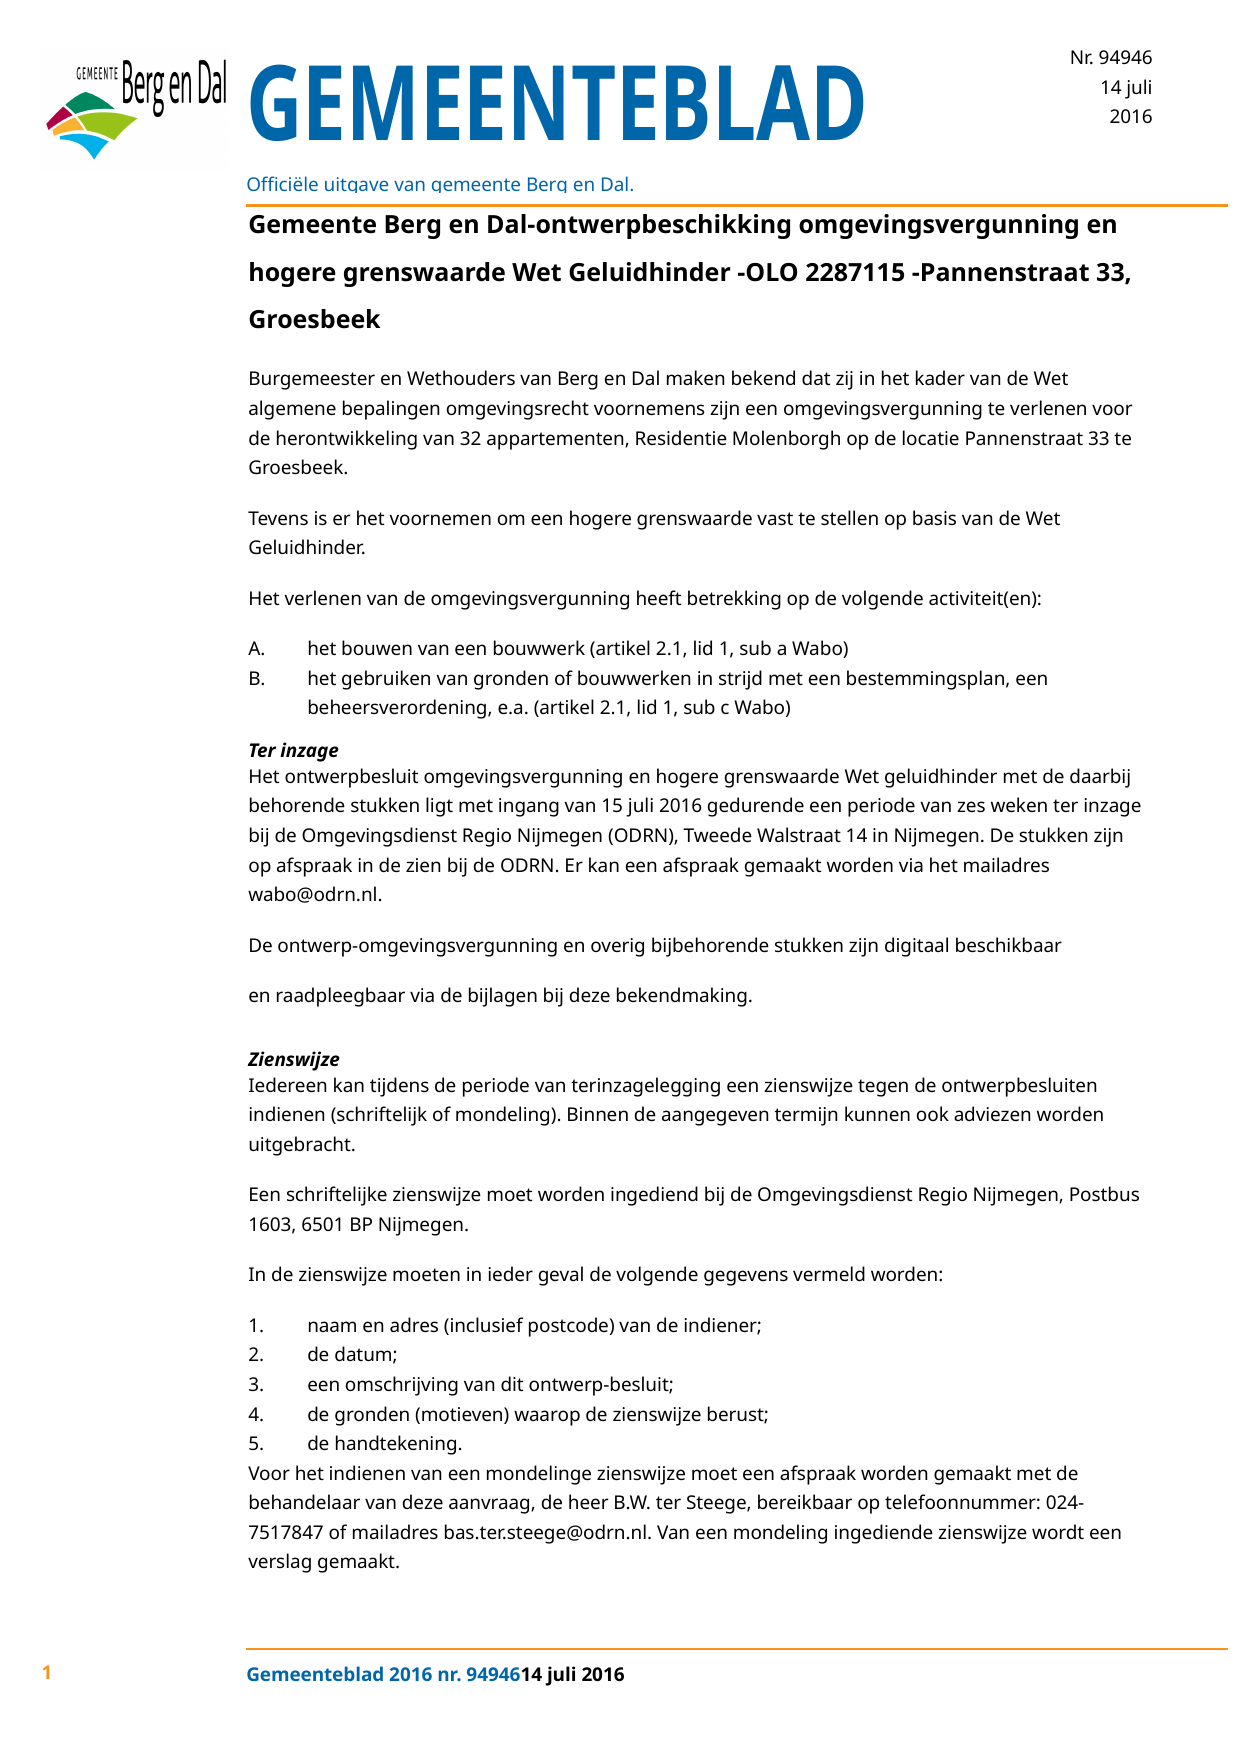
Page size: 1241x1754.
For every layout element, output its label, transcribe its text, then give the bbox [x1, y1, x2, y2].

list een omschrijving van dit ontwerp-besluit; [248, 1371, 1152, 1397]
text Het verlenen van de omgevingsvergunning heeft betrekking op de volgende activiteit(en): [248, 585, 1152, 610]
text Tevens is er het voornemen om een hogere grenswaarde vast te stellen op basis van de Wet Geluidhinder. [248, 505, 1152, 560]
text Ter inzage [248, 737, 1152, 763]
text Iedereen kan tijdens de periode van terinzagelegging een zienswijze tegen de ontwerpbesluiten indienen (schriftelijk of mondeling). Binnen de aangegeven termijn kunnen ook adviezen worden uitgebracht. [248, 1072, 1152, 1157]
text In de zienswijze moeten in ieder geval de volgende gegevens vermeld worden: [248, 1262, 1152, 1287]
text De ontwerp-omgevingsvergunning en overig bijbehorende stukken zijn digitaal beschikbaar [248, 932, 1152, 958]
picture [41, 47, 231, 172]
text Zienswijze [248, 1046, 1152, 1072]
text Gemeente Berg en Dal-ontwerpbeschikking omgevingsvergunning en hogere grenswaarde Wet Geluidhinder -OLO 2287115 -Pannenstraat 33, Groesbeek [248, 207, 1152, 336]
list het bouwen van een bouwwerk (artikel 2.1, lid 1, sub a Wabo) [248, 635, 1152, 661]
list het gebruiken van gronden of bouwwerken in strijd met een bestemmingsplan, een beheersverordening, e.a. (artikel 2.1, lid 1, sub c Wabo) [248, 665, 1152, 720]
text Voor het indienen van een mondelinge zienswijze moet een afspraak worden gemaakt met de behandelaar van deze aanvraag, de heer B.W. ter Steege, bereikbaar op telefoonnummer: 024-7517847 of mailadres bas.ter.steege@odrn.nl. Van een mondeling ingediende zienswijze wordt een verslag gemaakt. [248, 1460, 1152, 1574]
list de gronden (motieven) waarop de zienswijze berust; [248, 1401, 1152, 1426]
text Burgemeester en Wethouders van Berg en Dal maken bekend dat zij in het kader van de Wet algemene bepalingen omgevingsrecht voornemens zijn een omgevingsvergunning te verlenen voor de herontwikkeling van 32 appartementen, Residentie Molenborgh op de locatie Pannenstraat 33 te Groesbeek. [248, 366, 1152, 480]
list de handtekening. [248, 1430, 1152, 1456]
list naam en adres (inclusief postcode) van de indiener; [248, 1312, 1152, 1338]
text Het ontwerpbesluit omgevingsvergunning en hogere grenswaarde Wet geluidhinder met de daarbij behorende stukken ligt met ingang van 15 juli 2016 gedurende een periode van zes weken ter inzage bij de Omgevingsdienst Regio Nijmegen (ODRN), Tweede Walstraat 14 in Nijmegen. De stukken zijn op afspraak in de zien bij de ODRN. Er kan een afspraak gemaakt worden via het mailadres wabo@odrn.nl. [248, 763, 1152, 907]
text en raadpleegbaar via de bijlagen bij deze bekendmaking. [248, 982, 1152, 1008]
text Een schriftelijke zienswijze moet worden ingediend bij de Omgevingsdienst Regio Nijmegen, Postbus 1603, 6501 BP Nijmegen. [248, 1182, 1152, 1237]
list de datum; [248, 1342, 1152, 1367]
